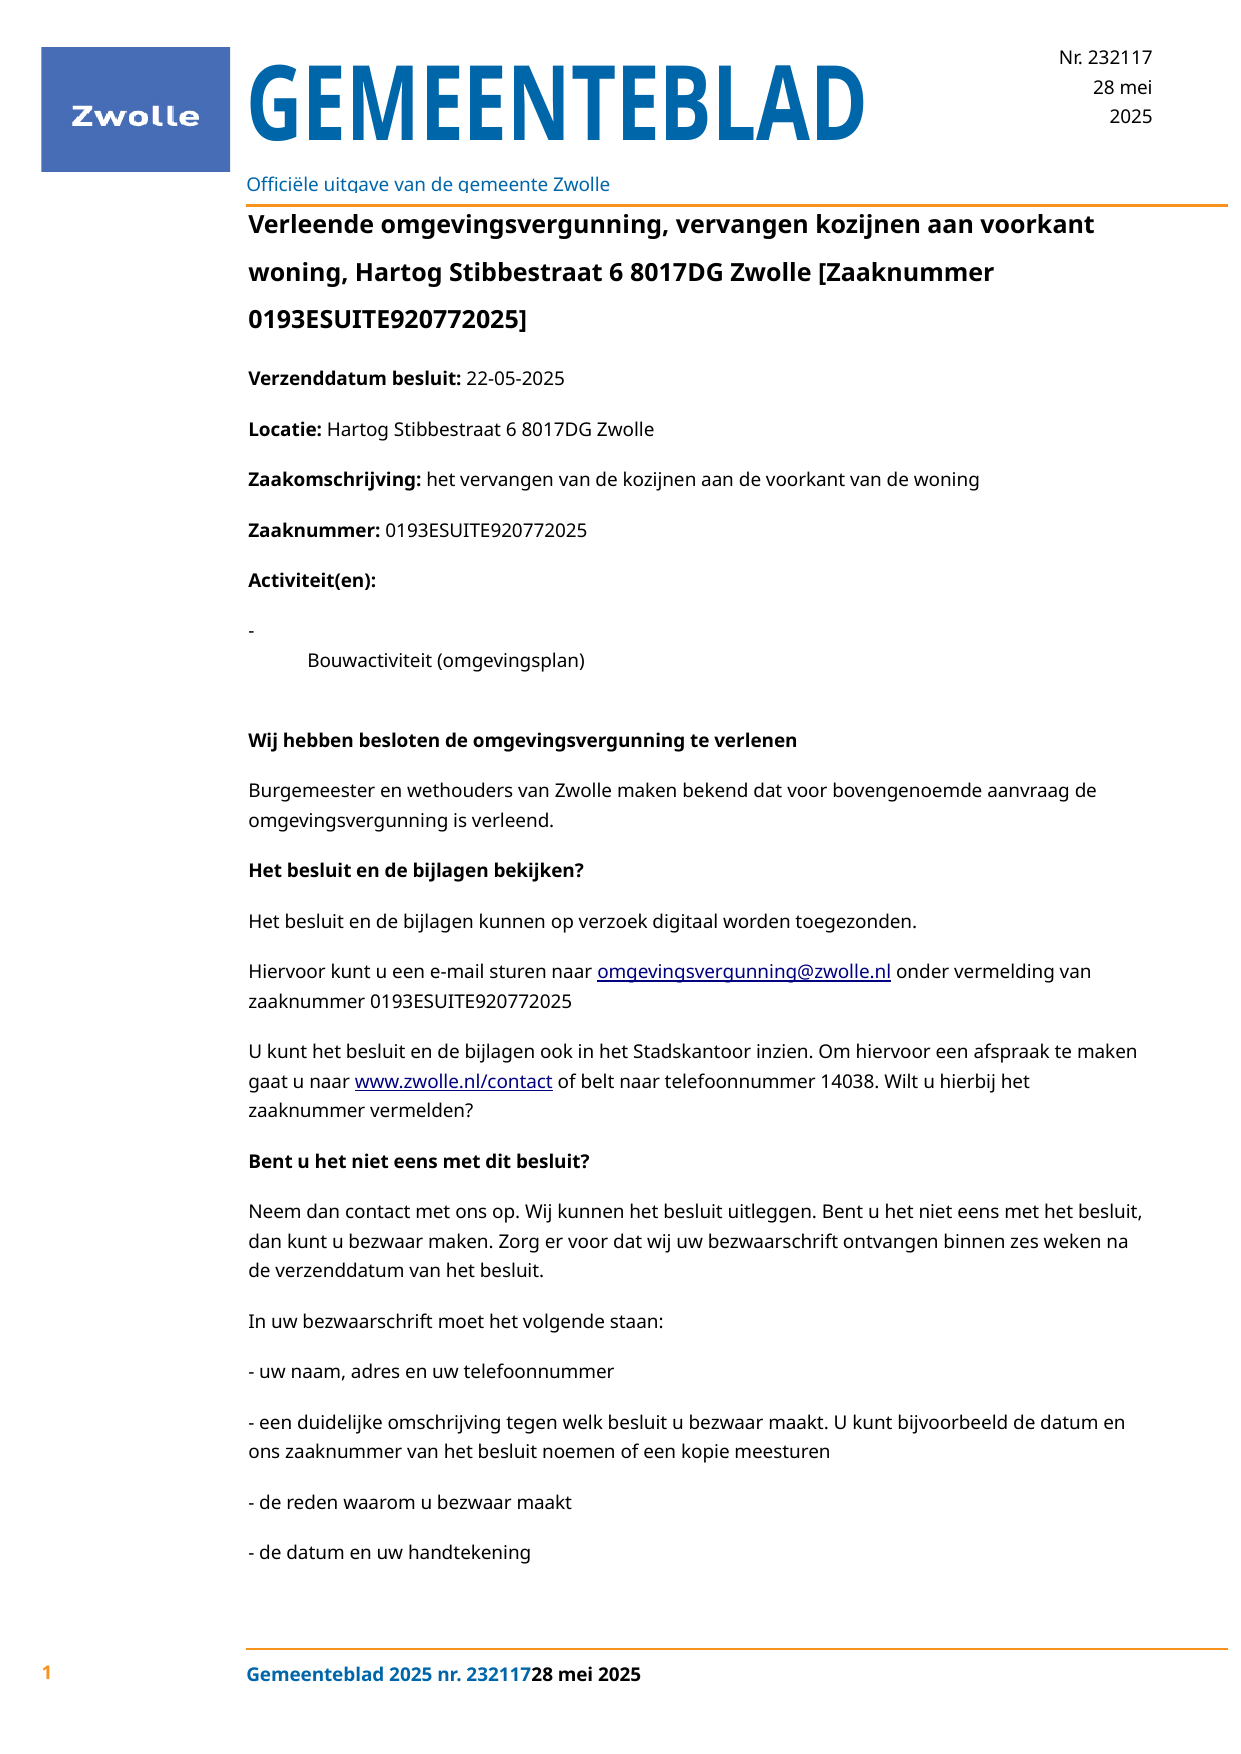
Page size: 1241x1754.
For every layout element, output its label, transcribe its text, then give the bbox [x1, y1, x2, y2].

text Activiteit(en): [248, 567, 1152, 593]
text - een duidelijke omschrijving tegen welk besluit u bezwaar maakt. U kunt bijvoorbeeld de datum en ons zaaknummer van het besluit noemen of een kopie meesturen [248, 1409, 1152, 1464]
text Locatie: Hartog Stibbestraat 6 8017DG Zwolle [248, 416, 1152, 442]
text Het besluit en de bijlagen bekijken? [248, 858, 1152, 883]
text Zaakomschrijving: het vervangen van de kozijnen aan de voorkant van de woning [248, 466, 1152, 492]
picture [41, 47, 231, 172]
text - de datum en uw handtekening [248, 1539, 1152, 1565]
text Bent u het niet eens met dit besluit? [248, 1148, 1152, 1174]
text - uw naam, adres en uw telefoonnummer [248, 1358, 1152, 1384]
text Burgemeester en wethouders van Zwolle maken bekend dat voor bovengenoemde aanvraag de omgevingsvergunning is verleend. [248, 778, 1152, 833]
text - de reden waarom u bezwaar maakt [248, 1489, 1152, 1514]
list Bouwactiviteit (omgevingsplan) [248, 647, 1152, 673]
text In uw bezwaarschrift moet het volgende staan: [248, 1308, 1152, 1334]
text Neem dan contact met ons op. Wij kunnen het besluit uitleggen. Bent u het niet eens met het besluit, dan kunt u bezwaar maken. Zorg er voor dat wij uw bezwaarschrift ontvangen binnen zes weken na de verzenddatum van het besluit. [248, 1198, 1152, 1283]
text Verzenddatum besluit: 22-05-2025 [248, 366, 1152, 391]
text Het besluit en de bijlagen kunnen op verzoek digitaal worden toegezonden. [248, 908, 1152, 934]
text Zaaknummer: 0193ESUITE920772025 [248, 517, 1152, 542]
text U kunt het besluit en de bijlagen ook in het Stadskantoor inzien. Om hiervoor een afspraak te maken gaat u naar www.zwolle.nl/contact of belt naar telefoonnummer 14038. Wilt u hierbij het zaaknummer vermelden? [248, 1038, 1152, 1123]
text Verleende omgevingsvergunning, vervangen kozijnen aan voorkant woning, Hartog Stibbestraat 6 8017DG Zwolle [Zaaknummer 0193ESUITE920772025] [248, 207, 1152, 336]
text Hiervoor kunt u een e-mail sturen naar omgevingsvergunning@zwolle.nl onder vermelding van zaaknummer 0193ESUITE920772025 [248, 958, 1152, 1014]
text Wij hebben besloten de omgevingsvergunning te verlenen [248, 727, 1152, 753]
